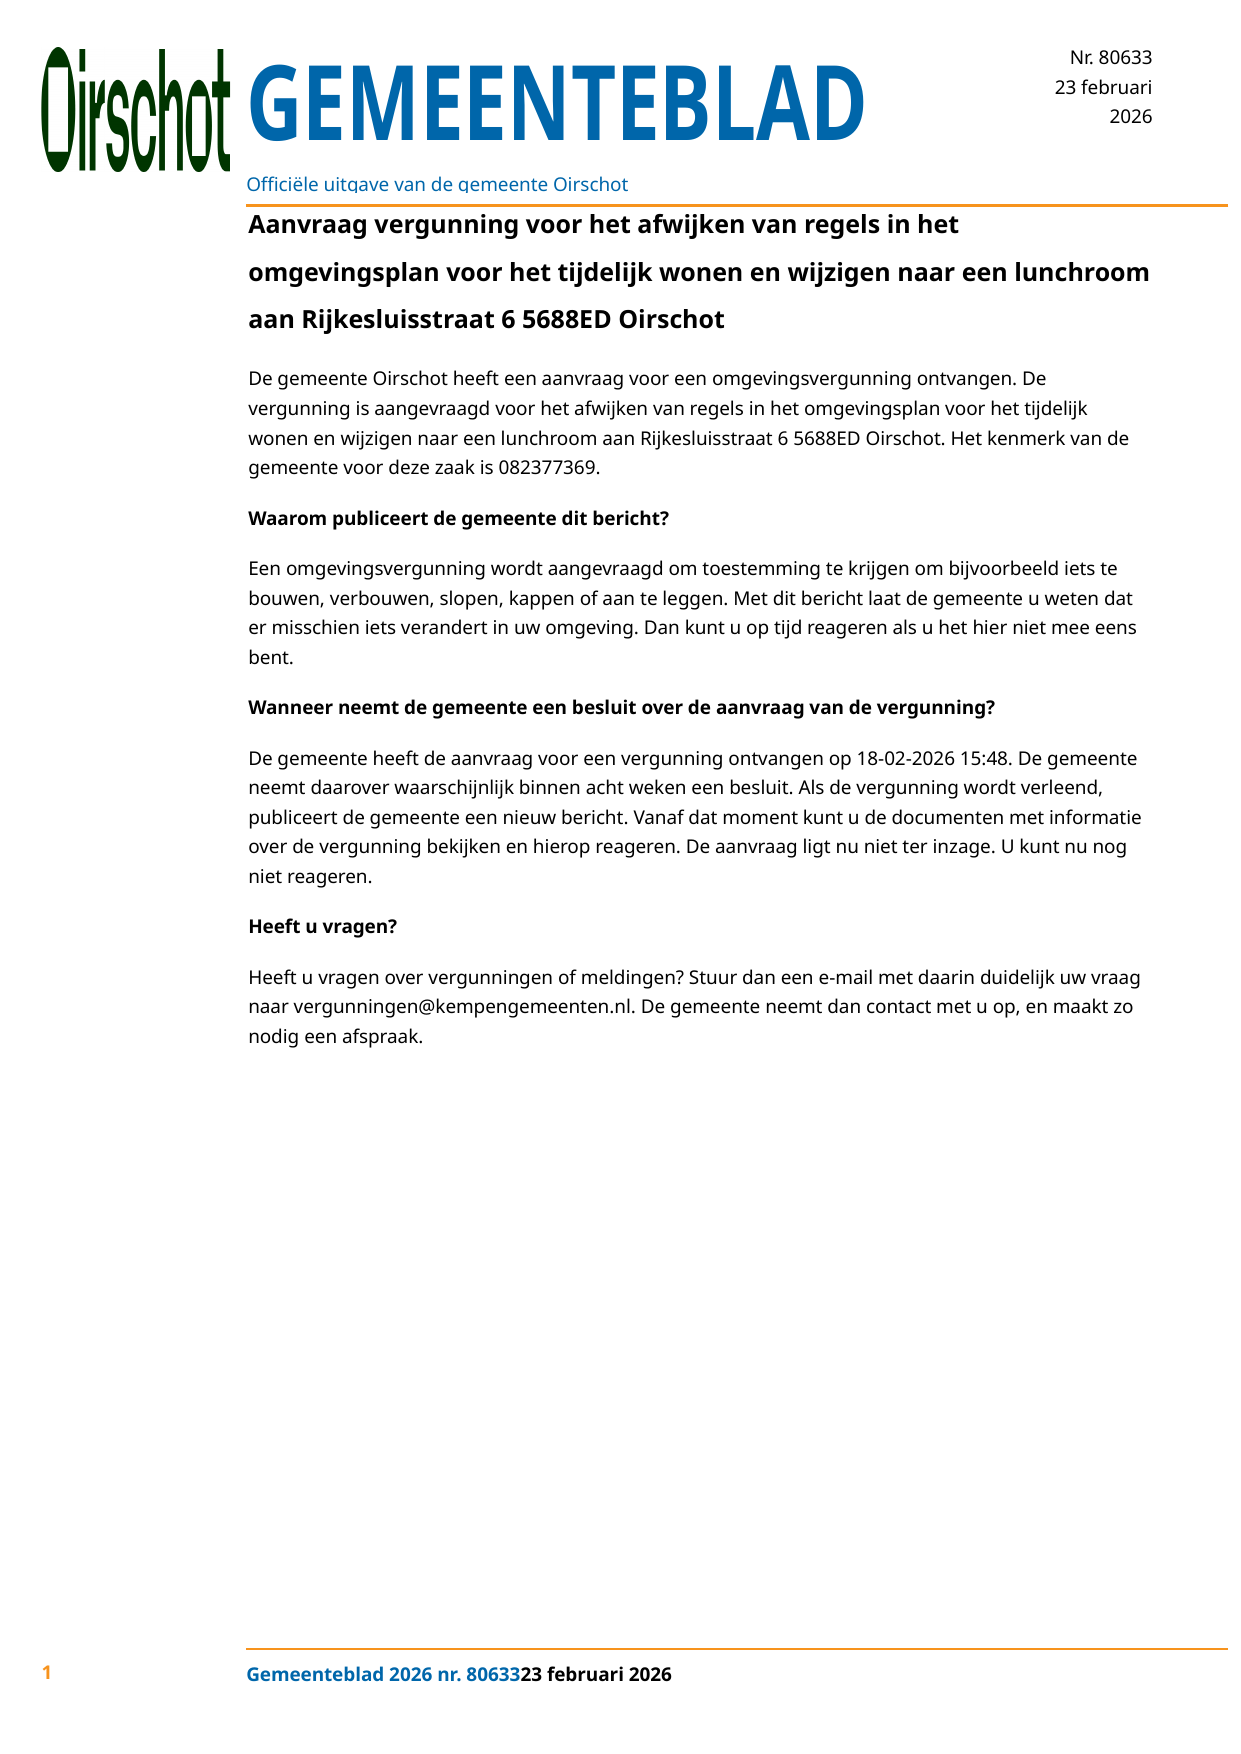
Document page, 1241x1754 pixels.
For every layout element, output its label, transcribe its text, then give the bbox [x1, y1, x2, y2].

text Heeft u vragen over vergunningen of meldingen? Stuur dan een e-mail met daarin duidelijk uw vraag naar vergunningen@kempengemeenten.nl. De gemeente neemt dan contact met u op, en maakt zo nodig een afspraak. [248, 964, 1152, 1049]
picture [41, 47, 231, 172]
text Wanneer neemt de gemeente een besluit over de aanvraag van de vergunning? [248, 694, 1152, 720]
text Waarom publiceert de gemeente dit bericht? [248, 505, 1152, 530]
text Heeft u vragen? [248, 913, 1152, 939]
text De gemeente heeft de aanvraag voor een vergunning ontvangen op 18-02-2026 15:48. De gemeente neemt daarover waarschijnlijk binnen acht weken een besluit. Als de vergunning wordt verleend, publiceert de gemeente een nieuw bericht. Vanaf dat moment kunt u de documenten met informatie over de vergunning bekijken en hierop reageren. De aanvraag ligt nu niet ter inzage. U kunt nu nog niet reageren. [248, 745, 1152, 889]
text Aanvraag vergunning voor het afwijken van regels in het omgevingsplan voor het tijdelijk wonen en wijzigen naar een lunchroom aan Rijkesluisstraat 6 5688ED Oirschot [248, 207, 1152, 336]
text Een omgevingsvergunning wordt aangevraagd om toestemming te krijgen om bijvoorbeeld iets te bouwen, verbouwen, slopen, kappen of aan te leggen. Met dit bericht laat de gemeente u weten dat er misschien iets verandert in uw omgeving. Dan kunt u op tijd reageren als u het hier niet mee eens bent. [248, 555, 1152, 669]
text De gemeente Oirschot heeft een aanvraag voor een omgevingsvergunning ontvangen. De vergunning is aangevraagd voor het afwijken van regels in het omgevingsplan voor het tijdelijk wonen en wijzigen naar een lunchroom aan Rijkesluisstraat 6 5688ED Oirschot. Het kenmerk van de gemeente voor deze zaak is 082377369. [248, 366, 1152, 480]
